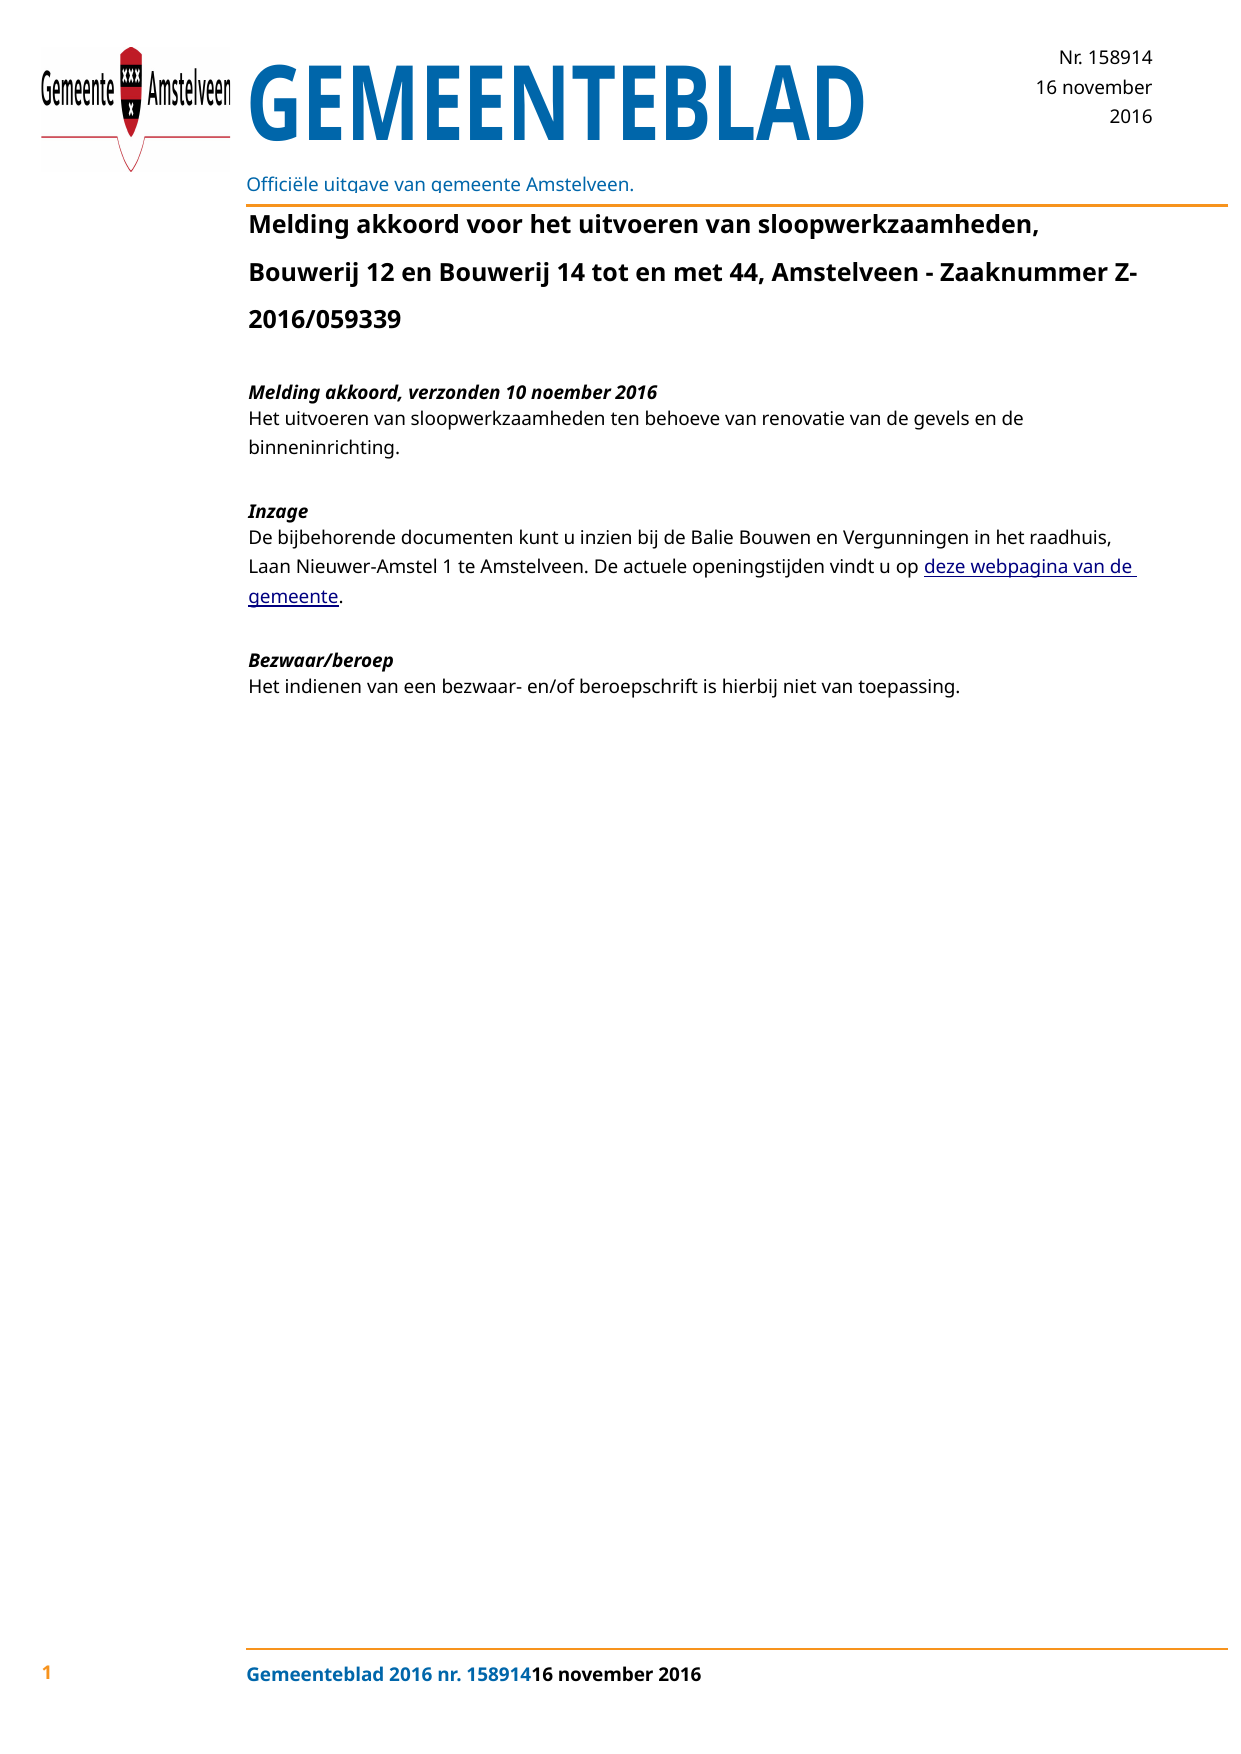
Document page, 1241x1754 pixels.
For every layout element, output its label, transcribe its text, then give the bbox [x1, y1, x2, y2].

text De bijbehorende documenten kunt u inzien bij de Balie Bouwen en Vergunningen in het raadhuis, Laan Nieuwer-Amstel 1 te Amstelveen. De actuele openingstijden vindt u op deze webpagina van de gemeente. [248, 524, 1152, 609]
text Melding akkoord, verzonden 10 noember 2016 [248, 379, 1152, 405]
text Inzage [248, 498, 1152, 524]
text Melding akkoord voor het uitvoeren van sloopwerkzaamheden, Bouwerij 12 en Bouwerij 14 tot en met 44, Amstelveen - Zaaknummer Z-2016/059339 [248, 207, 1152, 336]
text Het indienen van een bezwaar- en/of beroepschrift is hierbij niet van toepassing. [248, 673, 1152, 699]
picture [41, 47, 231, 172]
text Bezwaar/beroep [248, 647, 1152, 673]
text Het uitvoeren van sloopwerkzaamheden ten behoeve van renovatie van de gevels en de binneninrichting. [248, 405, 1152, 460]
